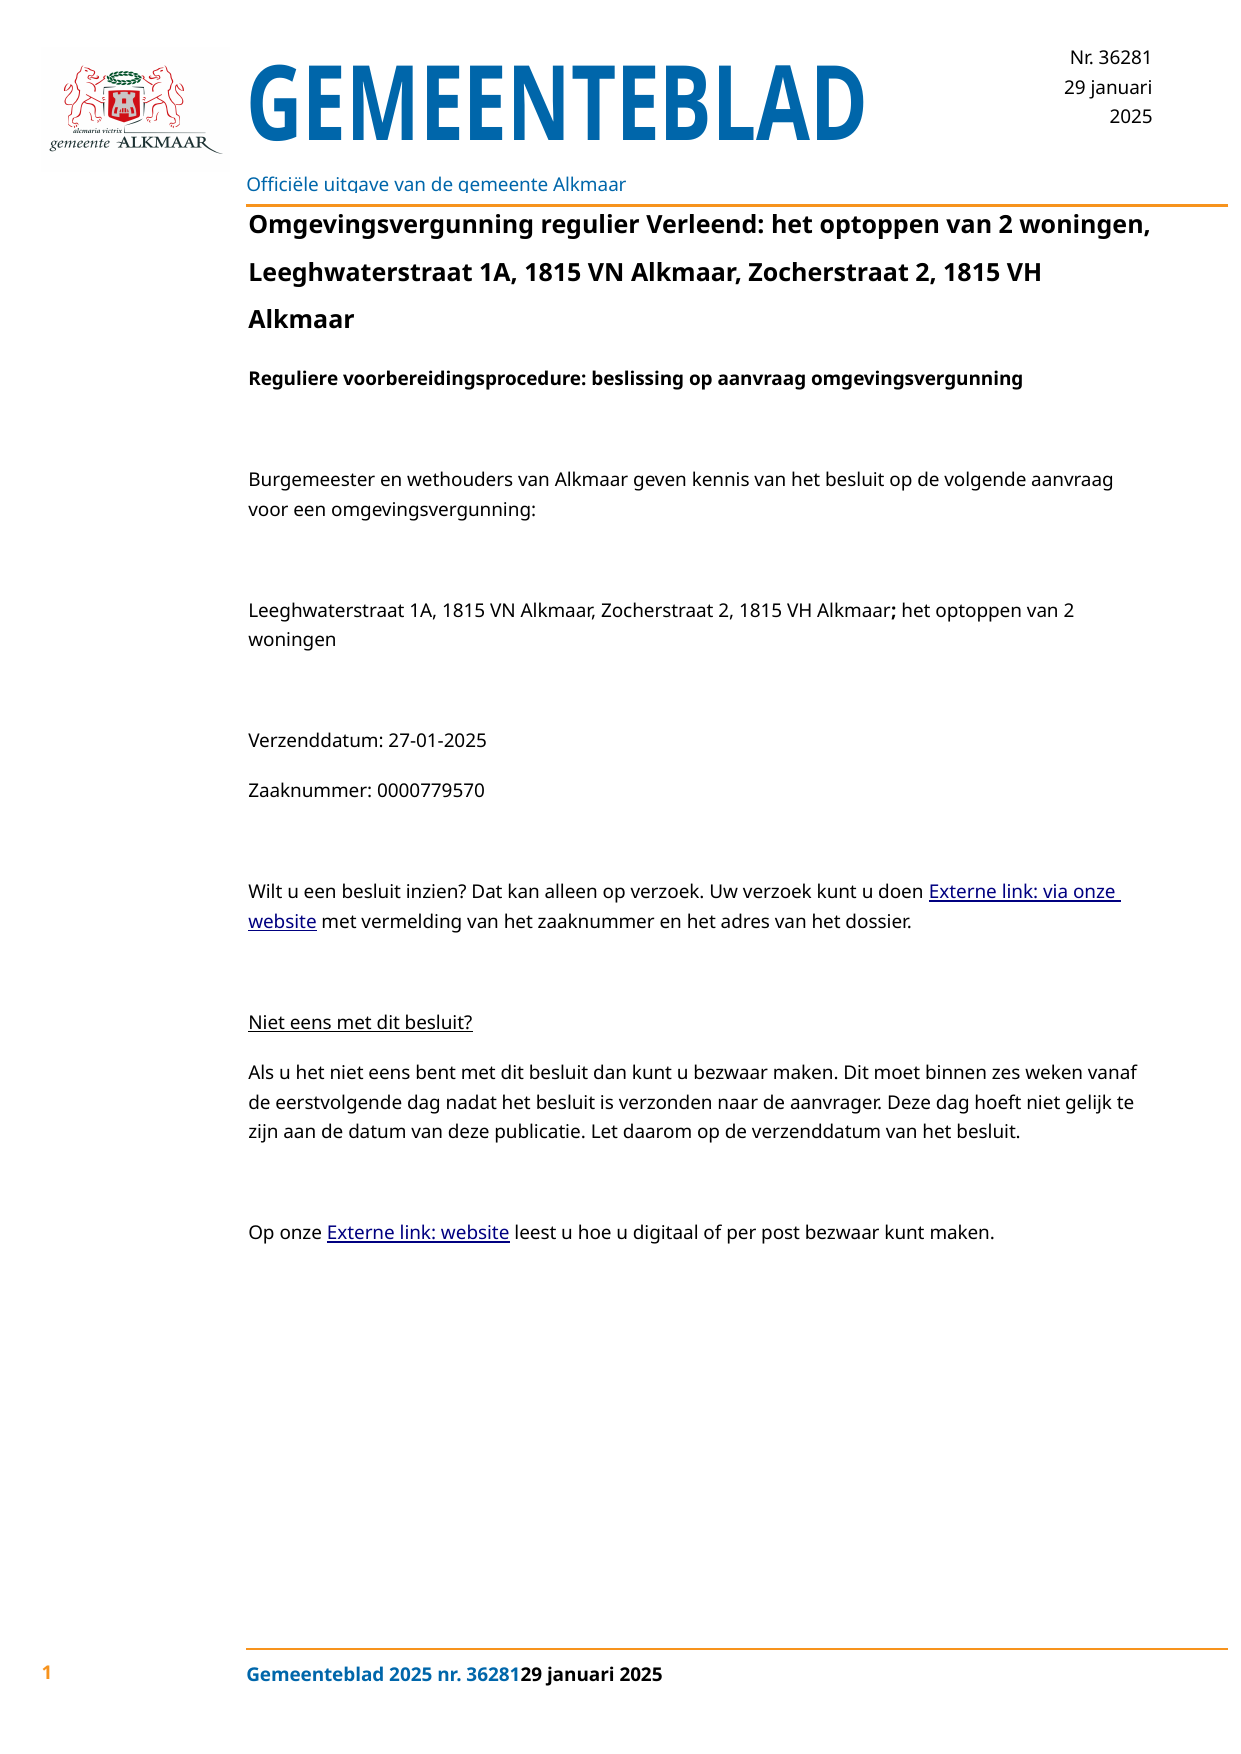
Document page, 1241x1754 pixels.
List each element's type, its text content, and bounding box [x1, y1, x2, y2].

text Leeghwaterstraat 1A, 1815 VN Alkmaar, Zocherstraat 2, 1815 VH Alkmaar; het optoppen van 2 woningen [248, 597, 1152, 652]
text Reguliere voorbereidingsprocedure: beslissing op aanvraag omgevingsvergunning [248, 366, 1152, 391]
text Als u het niet eens bent met dit besluit dan kunt u bezwaar maken. Dit moet binnen zes weken vanaf de eerstvolgende dag nadat het besluit is verzonden naar de aanvrager. Deze dag hoeft niet gelijk te zijn aan de datum van deze publicatie. Let daarom op de verzenddatum van het besluit. [248, 1059, 1152, 1144]
text Op onze Externe link: website leest u hoe u digitaal of per post bezwaar kunt maken. [248, 1219, 1152, 1245]
text Omgevingsvergunning regulier Verleend: het optoppen van 2 woningen, Leeghwaterstraat 1A, 1815 VN Alkmaar, Zocherstraat 2, 1815 VH Alkmaar [248, 207, 1152, 336]
picture [41, 47, 231, 172]
text Niet eens met dit besluit? [248, 1009, 1152, 1034]
text Zaaknummer: 0000779570 [248, 778, 1152, 803]
text Verzenddatum: 27-01-2025 [248, 727, 1152, 753]
text Wilt u een besluit inzien? Dat kan alleen op verzoek. Uw verzoek kunt u doen Externe link: via onze website met vermelding van het zaaknummer en het adres van het dossier. [248, 878, 1152, 934]
text Burgemeester en wethouders van Alkmaar geven kennis van het besluit op de volgende aanvraag voor een omgevingsvergunning: [248, 466, 1152, 522]
